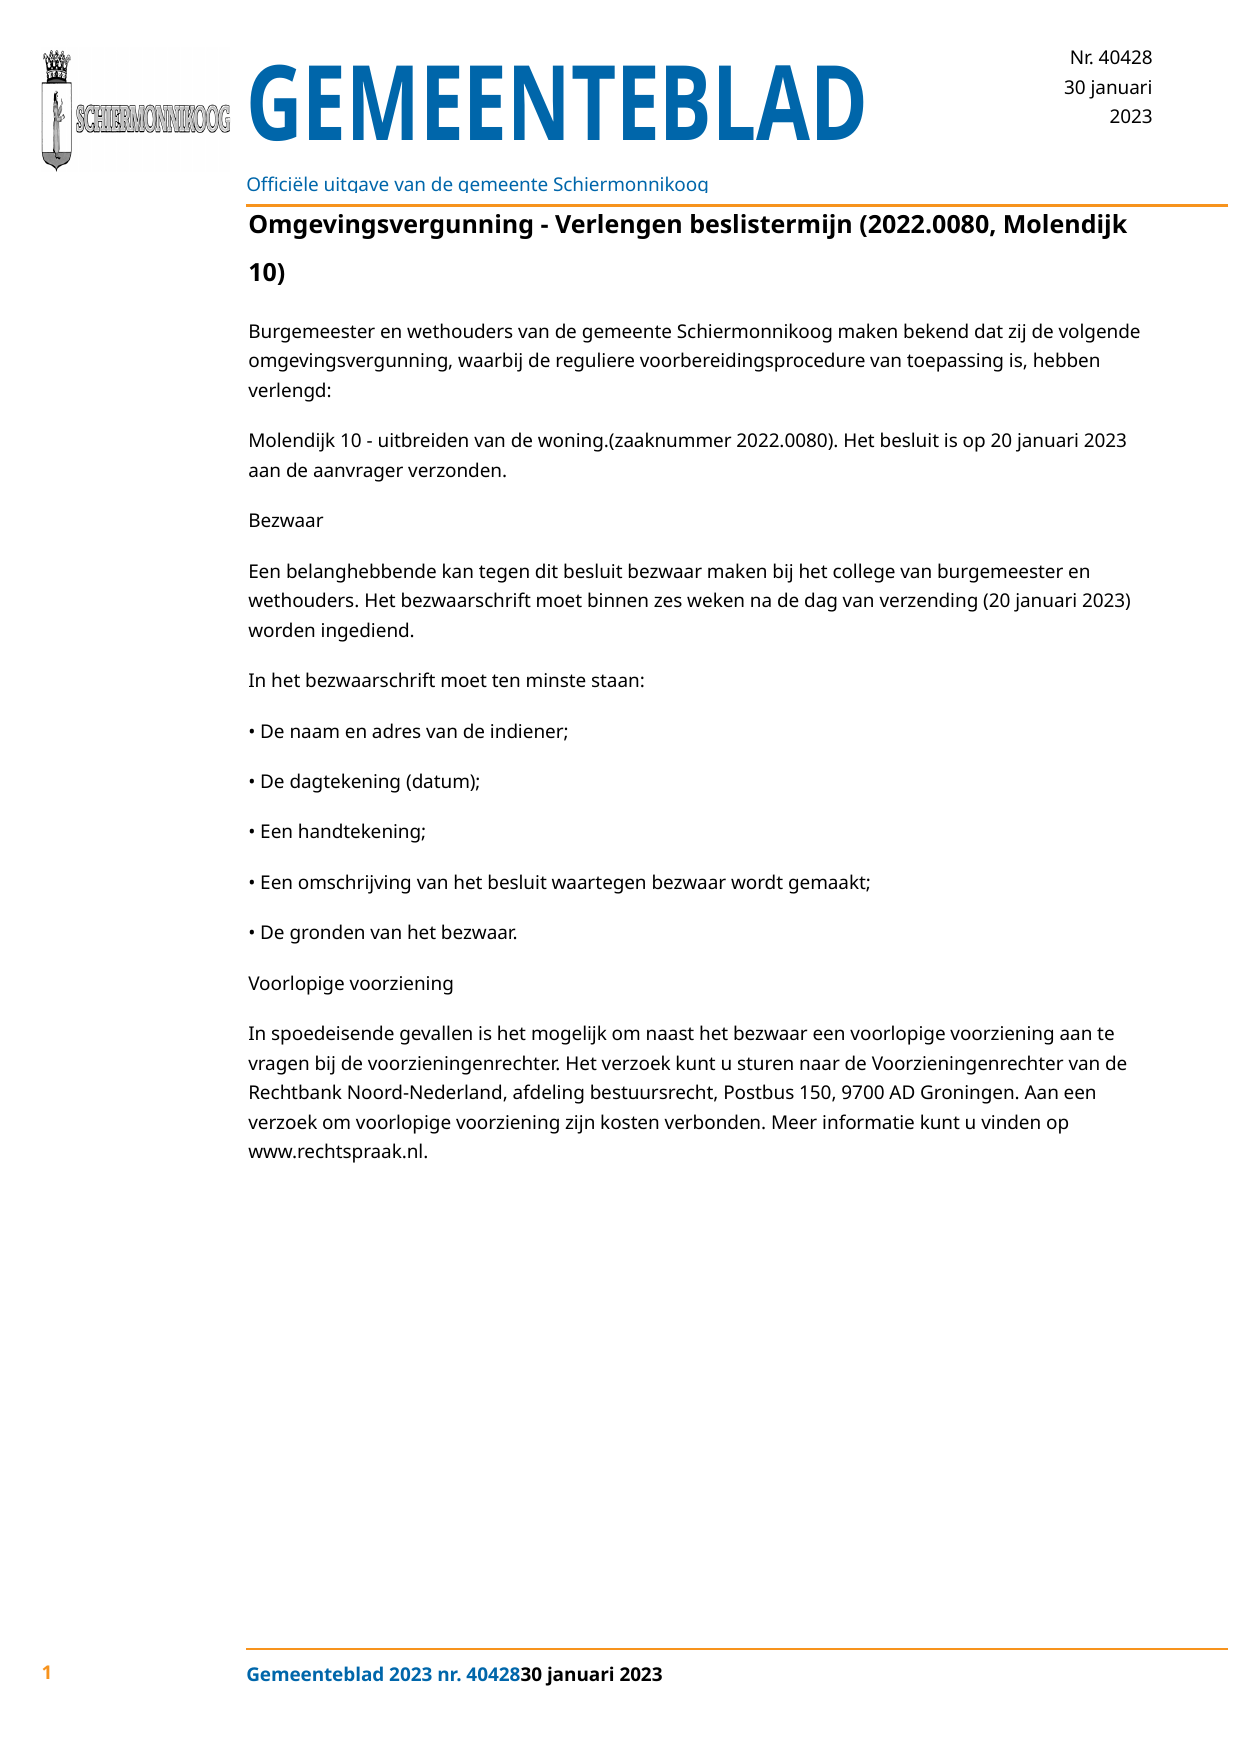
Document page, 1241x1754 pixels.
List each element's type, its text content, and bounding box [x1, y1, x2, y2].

text In het bezwaarschrift moet ten minste staan: [248, 667, 1152, 693]
text • Een omschrijving van het besluit waartegen bezwaar wordt gemaakt; [248, 869, 1152, 895]
text • De naam en adres van de indiener; [248, 718, 1152, 744]
text • Een handtekening; [248, 819, 1152, 844]
text Een belanghebbende kan tegen dit besluit bezwaar maken bij het college van burgemeester en wethouders. Het bezwaarschrift moet binnen zes weken na de dag van verzending (20 januari 2023) worden ingediend. [248, 558, 1152, 643]
text Voorlopige voorziening [248, 970, 1152, 996]
picture [41, 47, 231, 172]
text In spoedeisende gevallen is het mogelijk om naast het bezwaar een voorlopige voorziening aan te vragen bij de voorzieningenrechter. Het verzoek kunt u sturen naar de Voorzieningenrechter van de Rechtbank Noord-Nederland, afdeling bestuursrecht, Postbus 150, 9700 AD Groningen. Aan een verzoek om voorlopige voorziening zijn kosten verbonden. Meer informatie kunt u vinden op www.rechtspraak.nl. [248, 1020, 1152, 1164]
text • De gronden van het bezwaar. [248, 919, 1152, 945]
text Bezwaar [248, 507, 1152, 533]
text Molendijk 10 - uitbreiden van de woning.(zaaknummer 2022.0080). Het besluit is op 20 januari 2023 aan de aanvrager verzonden. [248, 427, 1152, 483]
text Omgevingsvergunning - Verlengen beslistermijn (2022.0080, Molendijk 10) [248, 207, 1152, 288]
text • De dagtekening (datum); [248, 768, 1152, 794]
text Burgemeester en wethouders van de gemeente Schiermonnikoog maken bekend dat zij de volgende omgevingsvergunning, waarbij de reguliere voorbereidingsprocedure van toepassing is, hebben verlengd: [248, 318, 1152, 403]
